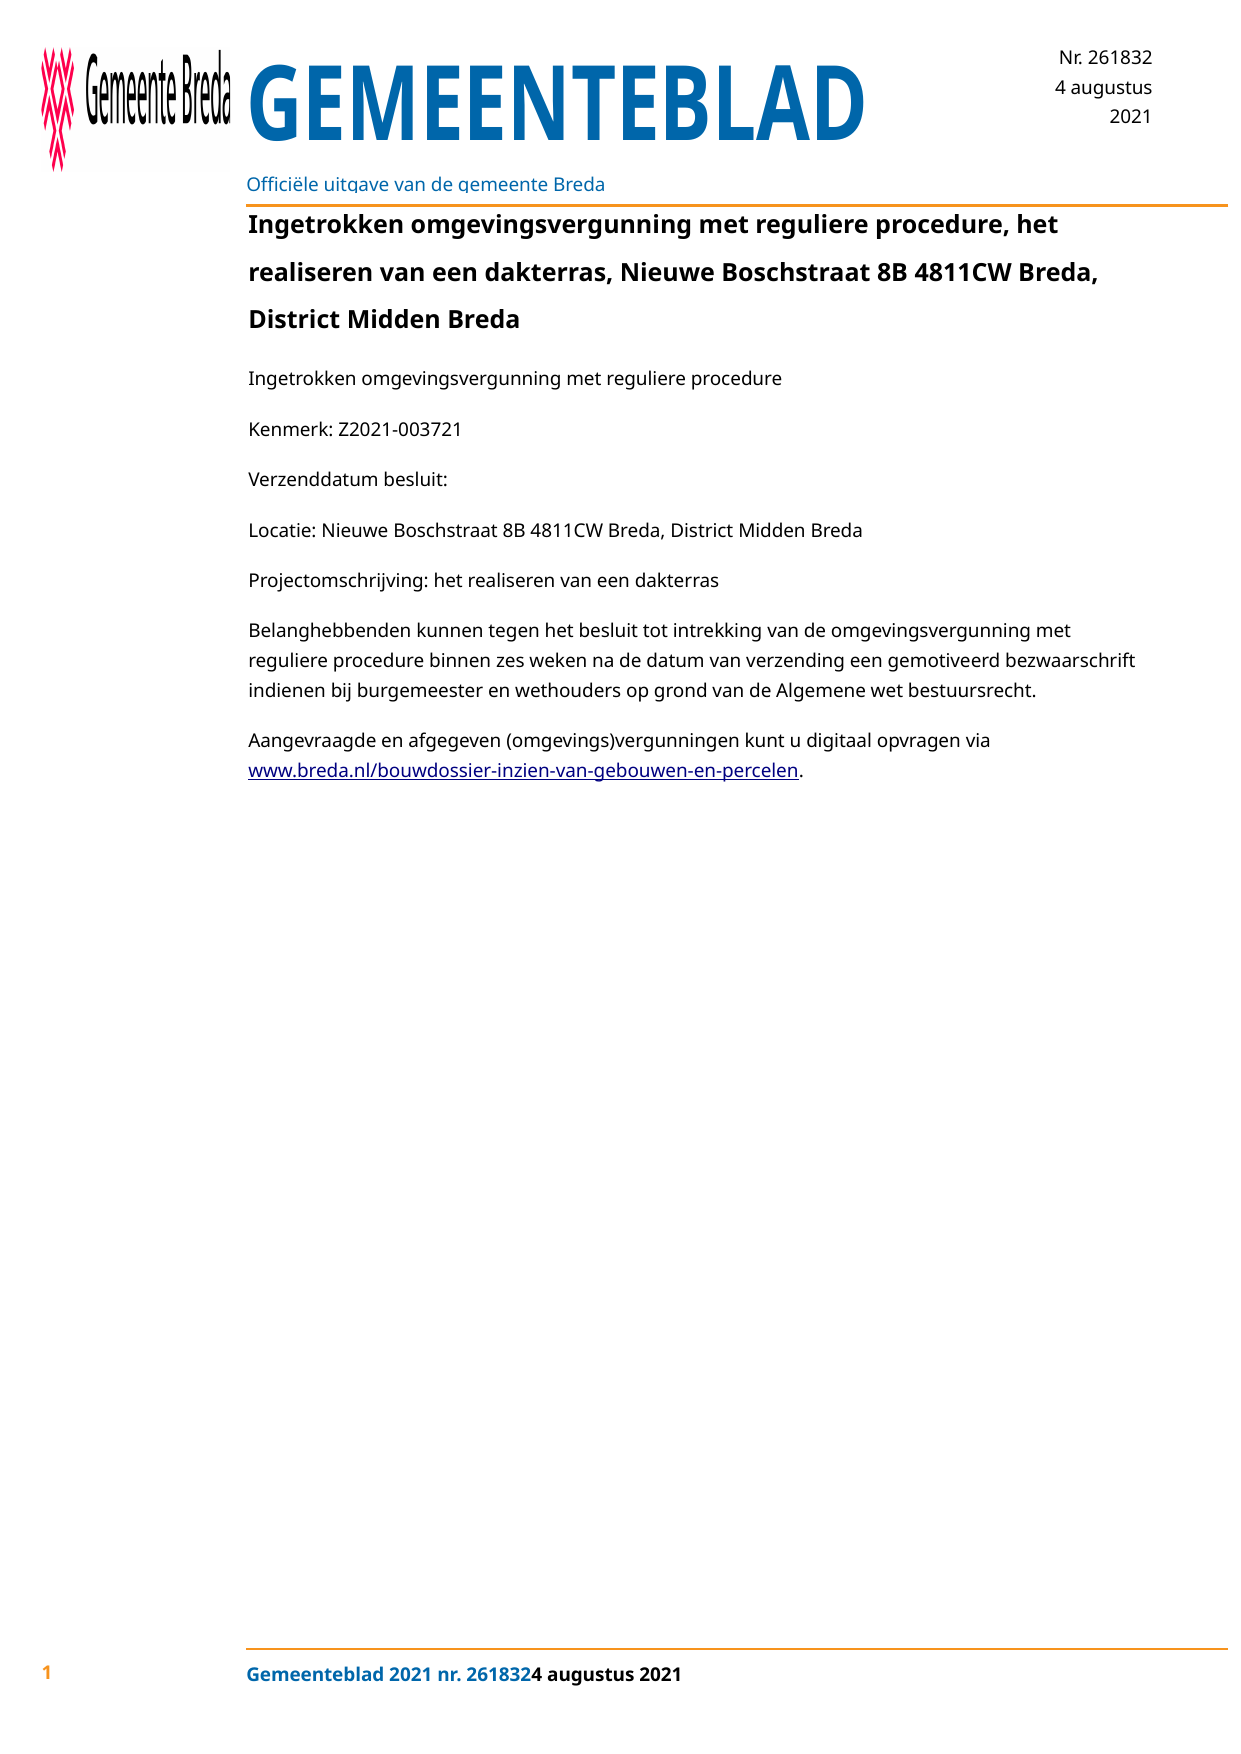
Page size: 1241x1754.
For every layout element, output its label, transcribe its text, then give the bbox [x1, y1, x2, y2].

text Belanghebbenden kunnen tegen het besluit tot intrekking van de omgevingsvergunning met reguliere procedure binnen zes weken na de datum van verzending een gemotiveerd bezwaarschrift indienen bij burgemeester en wethouders op grond van de Algemene wet bestuursrecht. [248, 618, 1152, 702]
picture [41, 47, 231, 172]
text Ingetrokken omgevingsvergunning met reguliere procedure [248, 366, 1152, 391]
text Aangevraagde en afgegeven (omgevings)vergunningen kunt u digitaal opvragen via www.breda.nl/bouwdossier-inzien-van-gebouwen-en-percelen. [248, 727, 1152, 782]
text Verzenddatum besluit: [248, 466, 1152, 492]
text Kenmerk: Z2021-003721 [248, 416, 1152, 442]
text Locatie: Nieuwe Boschstraat 8B 4811CW Breda, District Midden Breda [248, 517, 1152, 542]
text Projectomschrijving: het realiseren van een dakterras [248, 567, 1152, 593]
text Ingetrokken omgevingsvergunning met reguliere procedure, het realiseren van een dakterras, Nieuwe Boschstraat 8B 4811CW Breda, District Midden Breda [248, 207, 1152, 336]
